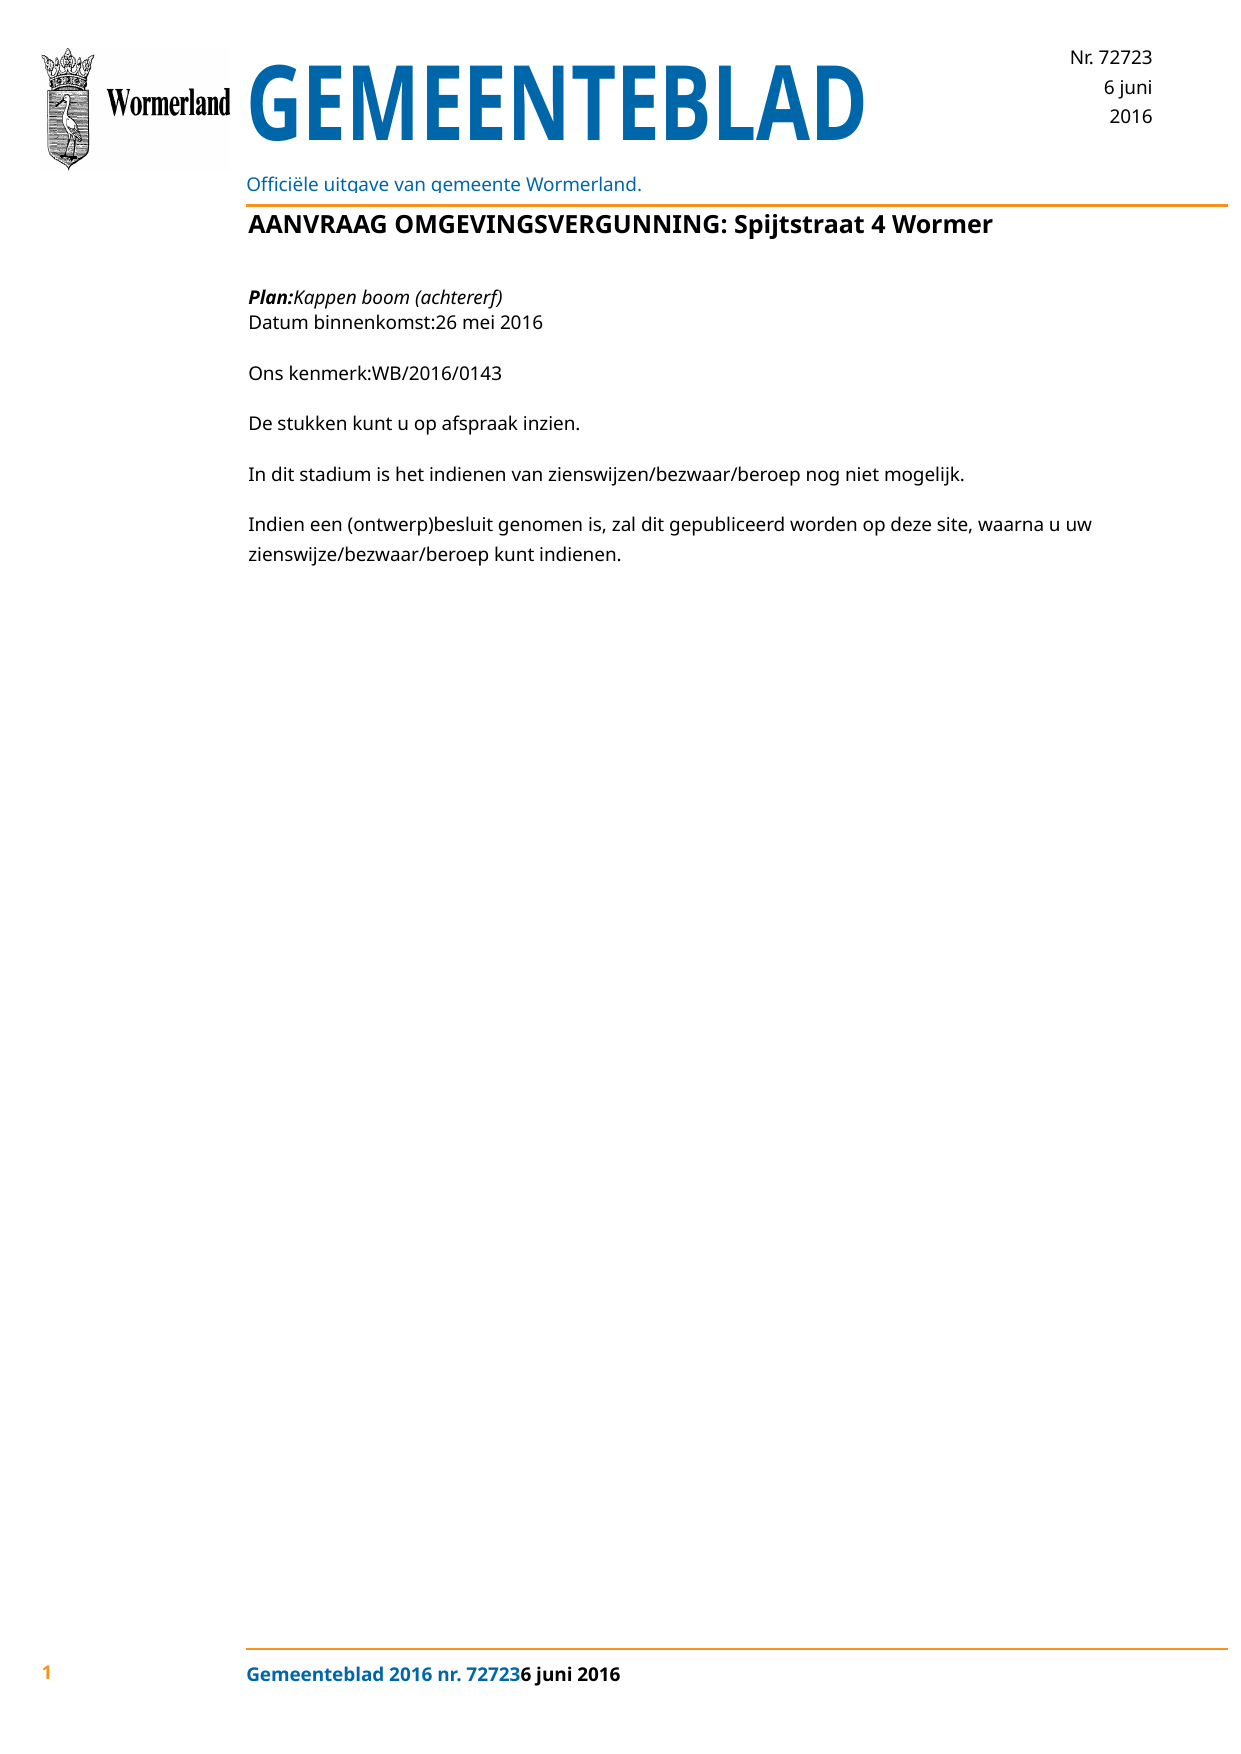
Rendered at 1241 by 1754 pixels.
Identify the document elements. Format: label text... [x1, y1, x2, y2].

text De stukken kunt u op afspraak inzien. [248, 410, 1152, 436]
text Ons kenmerk:WB/2016/0143 [248, 360, 1152, 386]
text Datum binnenkomst:26 mei 2016 [248, 309, 1152, 335]
text In dit stadium is het indienen van zienswijzen/bezwaar/beroep nog niet mogelijk. [248, 461, 1152, 487]
text AANVRAAG OMGEVINGSVERGUNNING: Spijtstraat 4 Wormer [248, 207, 1152, 241]
text Plan:Kappen boom (achtererf) [248, 284, 1152, 309]
picture [41, 47, 231, 172]
text Indien een (ontwerp)besluit genomen is, zal dit gepubliceerd worden op deze site, waarna u uw zienswijze/bezwaar/beroep kunt indienen. [248, 511, 1152, 567]
